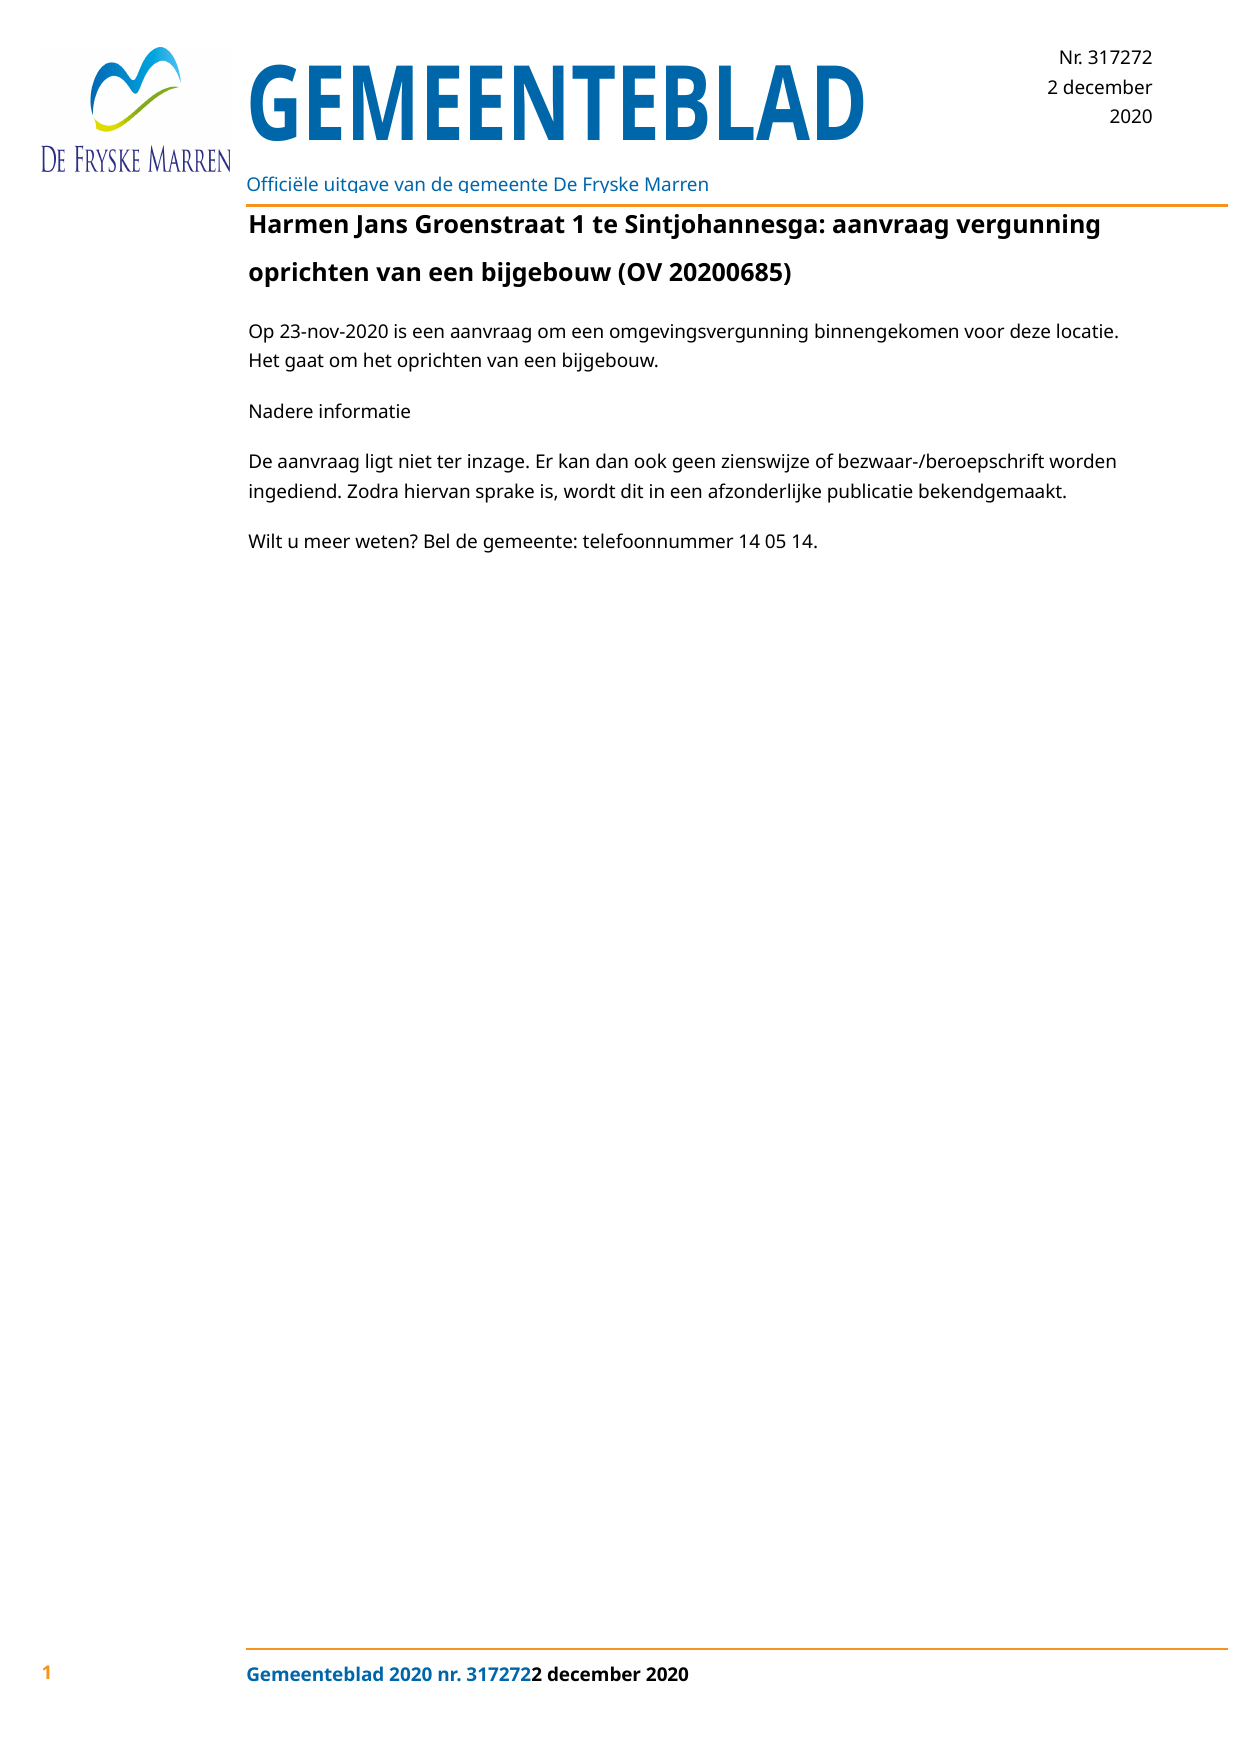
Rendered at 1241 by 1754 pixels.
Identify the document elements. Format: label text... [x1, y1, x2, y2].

text Nadere informatie [248, 398, 1152, 424]
text Op 23-nov-2020 is een aanvraag om een omgevingsvergunning binnengekomen voor deze locatie. Het gaat om het oprichten van een bijgebouw. [248, 318, 1152, 373]
picture [41, 47, 231, 172]
text Harmen Jans Groenstraat 1 te Sintjohannesga: aanvraag vergunning oprichten van een bijgebouw (OV 20200685) [248, 207, 1152, 288]
text De aanvraag ligt niet ter inzage. Er kan dan ook geen zienswijze of bezwaar-/beroepschrift worden ingediend. Zodra hiervan sprake is, wordt dit in een afzonderlijke publicatie bekendgemaakt. [248, 448, 1152, 504]
text Wilt u meer weten? Bel de gemeente: telefoonnummer 14 05 14. [248, 528, 1152, 554]
